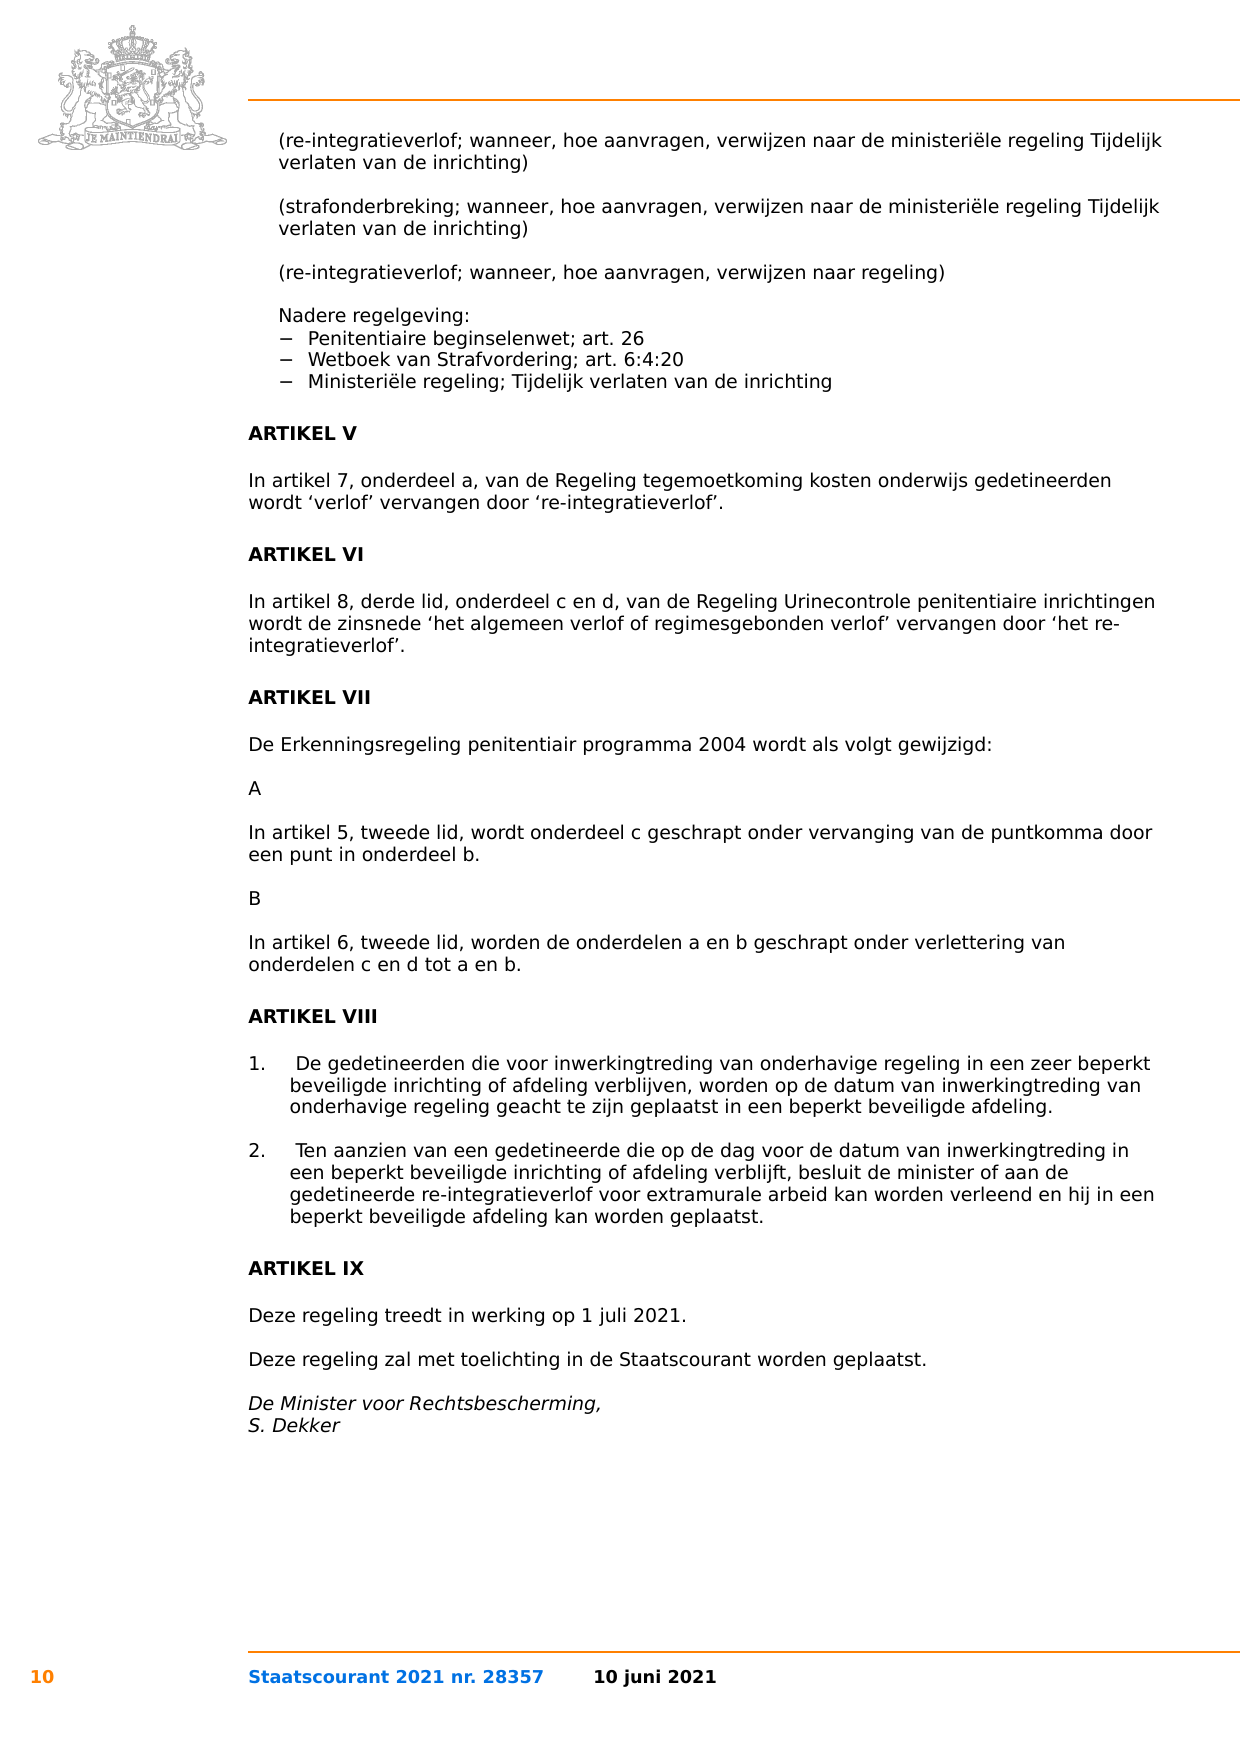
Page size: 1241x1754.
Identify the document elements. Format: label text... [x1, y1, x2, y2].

text (re-integratieverlof; wanneer, hoe aanvragen, verwijzen naar regeling) [278, 262, 1163, 283]
text De Minister voor Rechtsbescherming, S. Dekker [248, 1393, 1163, 1437]
text − Wetboek van Strafvordering; art. 6:4:20 [278, 349, 1163, 371]
text In artikel 7, onderdeel a, van de Regeling tegemoetkoming kosten onderwijs gedetineerden wordt ‘verlof’ vervangen door ‘re-integratieverlof’. [248, 470, 1163, 514]
subtitle ARTIKEL IX [248, 1258, 1163, 1280]
text Deze regeling zal met toelichting in de Staatscourant worden geplaatst. [248, 1349, 1163, 1371]
text Nadere regelgeving: [278, 305, 1163, 327]
subtitle ARTIKEL VII [248, 687, 1163, 709]
text Deze regeling treedt in werking op 1 juli 2021. [248, 1305, 1163, 1327]
text A [248, 778, 1163, 800]
text De Erkenningsregeling penitentiair programma 2004 wordt als volgt gewijzigd: [248, 734, 1163, 756]
text − Penitentiaire beginselenwet; art. 26 [278, 327, 1163, 349]
text 2. Ten aanzien van een gedetineerde die op de dag voor de datum van inwerkingtreding in een beperkt beveiligde inrichting of afdeling verblijft, besluit de minister of aan de gedetineerde re-integratieverlof voor extramurale arbeid kan worden verleend en hij in een beperkt beveiligde afdeling kan worden geplaatst. [248, 1140, 1163, 1228]
subtitle ARTIKEL V [248, 423, 1163, 445]
subtitle ARTIKEL VI [248, 544, 1163, 566]
text (strafonderbreking; wanneer, hoe aanvragen, verwijzen naar de ministeriële regeling Tijdelijk verlaten van de inrichting) [278, 196, 1163, 240]
subtitle ARTIKEL VIII [248, 1006, 1163, 1027]
text (re-integratieverlof; wanneer, hoe aanvragen, verwijzen naar de ministeriële regeling Tijdelijk verlaten van de inrichting) [278, 130, 1163, 174]
text B [248, 888, 1163, 910]
text In artikel 5, tweede lid, wordt onderdeel c geschrapt onder vervanging van de puntkomma door een punt in onderdeel b. [248, 822, 1163, 866]
picture [38, 25, 227, 150]
text 1. De gedetineerden die voor inwerkingtreding van onderhavige regeling in een zeer beperkt beveiligde inrichting of afdeling verblijven, worden op de datum van inwerkingtreding van onderhavige regeling geacht te zijn geplaatst in een beperkt beveiligde afdeling. [248, 1052, 1163, 1118]
text In artikel 8, derde lid, onderdeel c en d, van de Regeling Urinecontrole penitentiaire inrichtingen wordt de zinsnede ‘het algemeen verlof of regimesgebonden verlof’ vervangen door ‘het re-integratieverlof’. [248, 591, 1163, 657]
text In artikel 6, tweede lid, worden de onderdelen a en b geschrapt onder verlettering van onderdelen c en d tot a en b. [248, 932, 1163, 976]
text − Ministeriële regeling; Tijdelijk verlaten van de inrichting [278, 371, 1163, 393]
